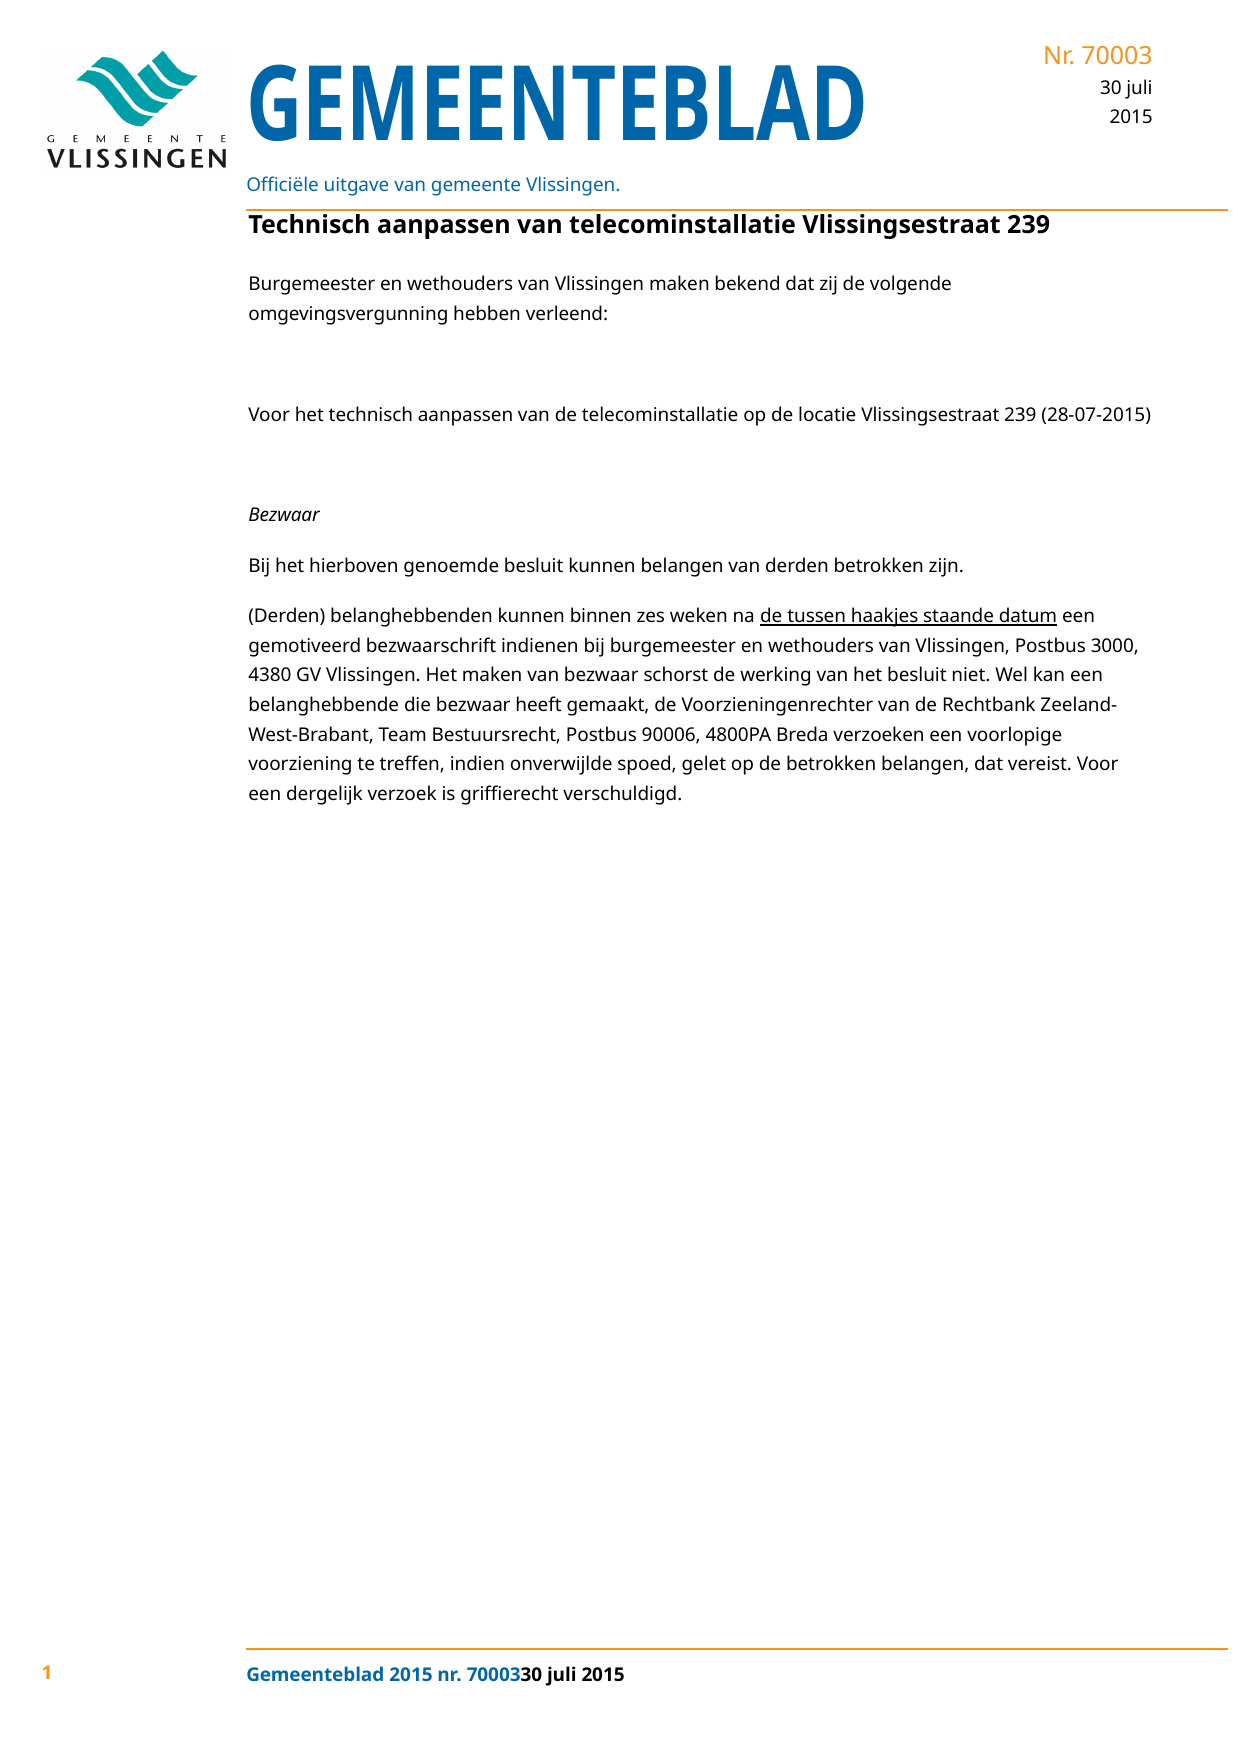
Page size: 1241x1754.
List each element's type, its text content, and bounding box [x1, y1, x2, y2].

text Technisch aanpassen van telecominstallatie Vlissingsestraat 239 [248, 211, 1152, 241]
text Burgemeester en wethouders van Vlissingen maken bekend dat zij de volgende omgevingsvergunning hebben verleend: [248, 270, 1152, 326]
text Voor het technisch aanpassen van de telecominstallatie op de locatie Vlissingsestraat 239 (28-07-2015) [248, 401, 1152, 426]
text Bezwaar [248, 502, 1152, 527]
text (Derden) belanghebbenden kunnen binnen zes weken na de tussen haakjes staande datum een gemotiveerd bezwaarschrift indienen bij burgemeester en wethouders van Vlissingen, Postbus 3000, 4380 GV Vlissingen. Het maken van bezwaar schorst de werking van het besluit niet. Wel kan een belanghebbende die bezwaar heeft gemaakt, de Voorzieningenrechter van de Rechtbank Zeeland-West-Brabant, Team Bestuursrecht, Postbus 90006, 4800PA Breda verzoeken een voorlopige voorziening te treffen, indien onverwijlde spoed, gelet op de betrokken belangen, dat vereist. Voor een dergelijk verzoek is griffierecht verschuldigd. [248, 602, 1152, 806]
picture [41, 47, 231, 172]
text Bij het hierboven genoemde besluit kunnen belangen van derden betrokken zijn. [248, 552, 1152, 578]
